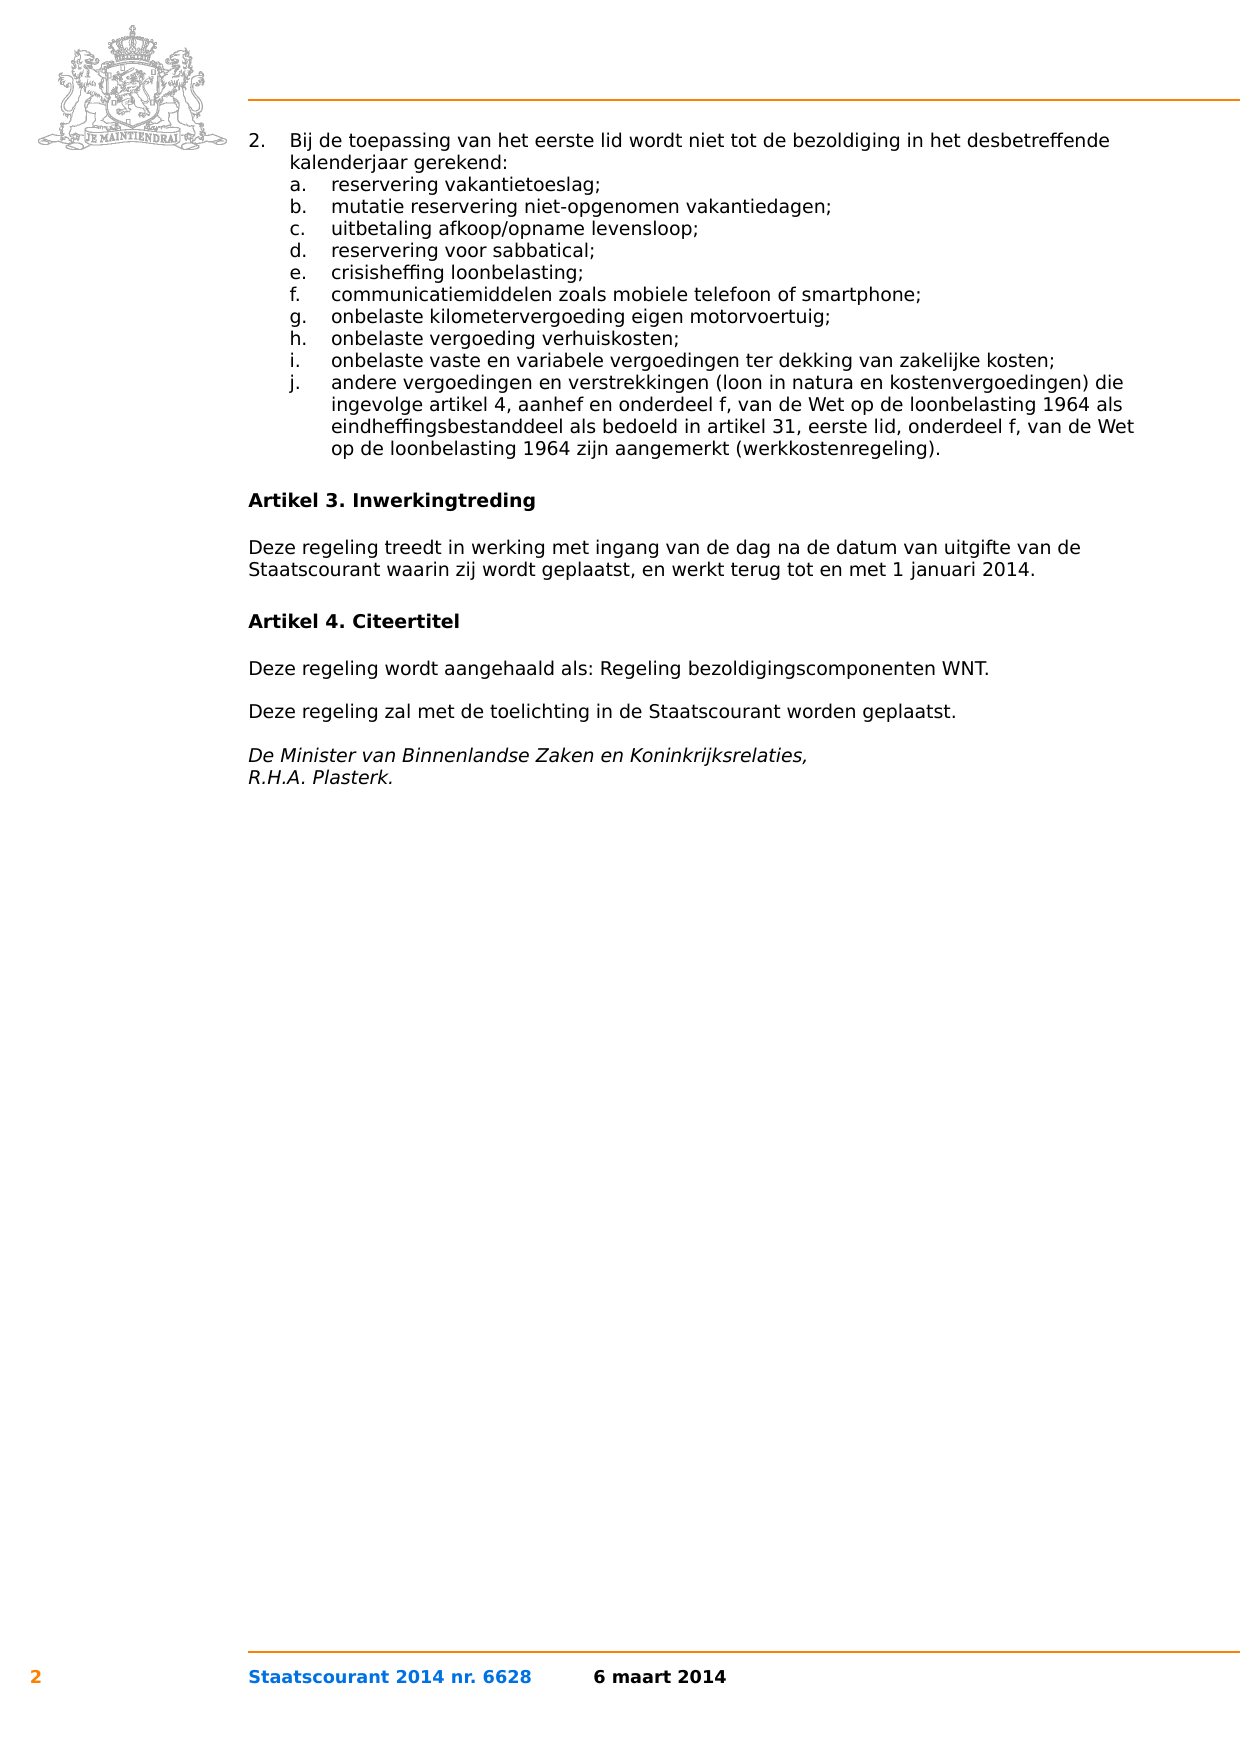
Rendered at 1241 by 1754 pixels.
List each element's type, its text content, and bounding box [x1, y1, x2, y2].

subtitle Artikel 4. Citeertitel [248, 611, 1163, 632]
text c. uitbetaling afkoop/opname levensloop; [289, 218, 1163, 240]
text b. mutatie reservering niet-opgenomen vakantiedagen; [289, 196, 1163, 218]
text e. crisisheffing loonbelasting; [289, 262, 1163, 284]
text g. onbelaste kilometervergoeding eigen motorvoertuig; [289, 306, 1163, 328]
text f. communicatiemiddelen zoals mobiele telefoon of smartphone; [289, 284, 1163, 306]
text d. reservering voor sabbatical; [289, 240, 1163, 262]
picture [38, 25, 227, 150]
text h. onbelaste vergoeding verhuiskosten; [289, 328, 1163, 350]
text i. onbelaste vaste en variabele vergoedingen ter dekking van zakelijke kosten; [289, 350, 1163, 372]
subtitle Artikel 3. Inwerkingtreding [248, 489, 1163, 512]
text De Minister van Binnenlandse Zaken en Koninkrijksrelaties, R.H.A. Plasterk. [248, 745, 1163, 789]
text Deze regeling treedt in werking met ingang van de dag na de datum van uitgifte van de Staatscourant waarin zij wordt geplaatst, en werkt terug tot en met 1 januari 2014. [248, 537, 1163, 581]
text a. reservering vakantietoeslag; [289, 174, 1163, 196]
text Deze regeling wordt aangehaald als: Regeling bezoldigingscomponenten WNT. [248, 657, 1163, 679]
text j. andere vergoedingen en verstrekkingen (loon in natura en kostenvergoedingen) die ingevolge artikel 4, aanhef en onderdeel f, van de Wet op de loonbelasting 1964 als eindheffingsbestanddeel als bedoeld in artikel 31, eerste lid, onderdeel f, van de Wet op de loonbelasting 1964 zijn aangemerkt (werkkostenregeling). [289, 372, 1163, 459]
text Deze regeling zal met de toelichting in de Staatscourant worden geplaatst. [248, 701, 1163, 723]
text 2. Bij de toepassing van het eerste lid wordt niet tot de bezoldiging in het desbetreffende kalenderjaar gerekend: [248, 130, 1163, 174]
